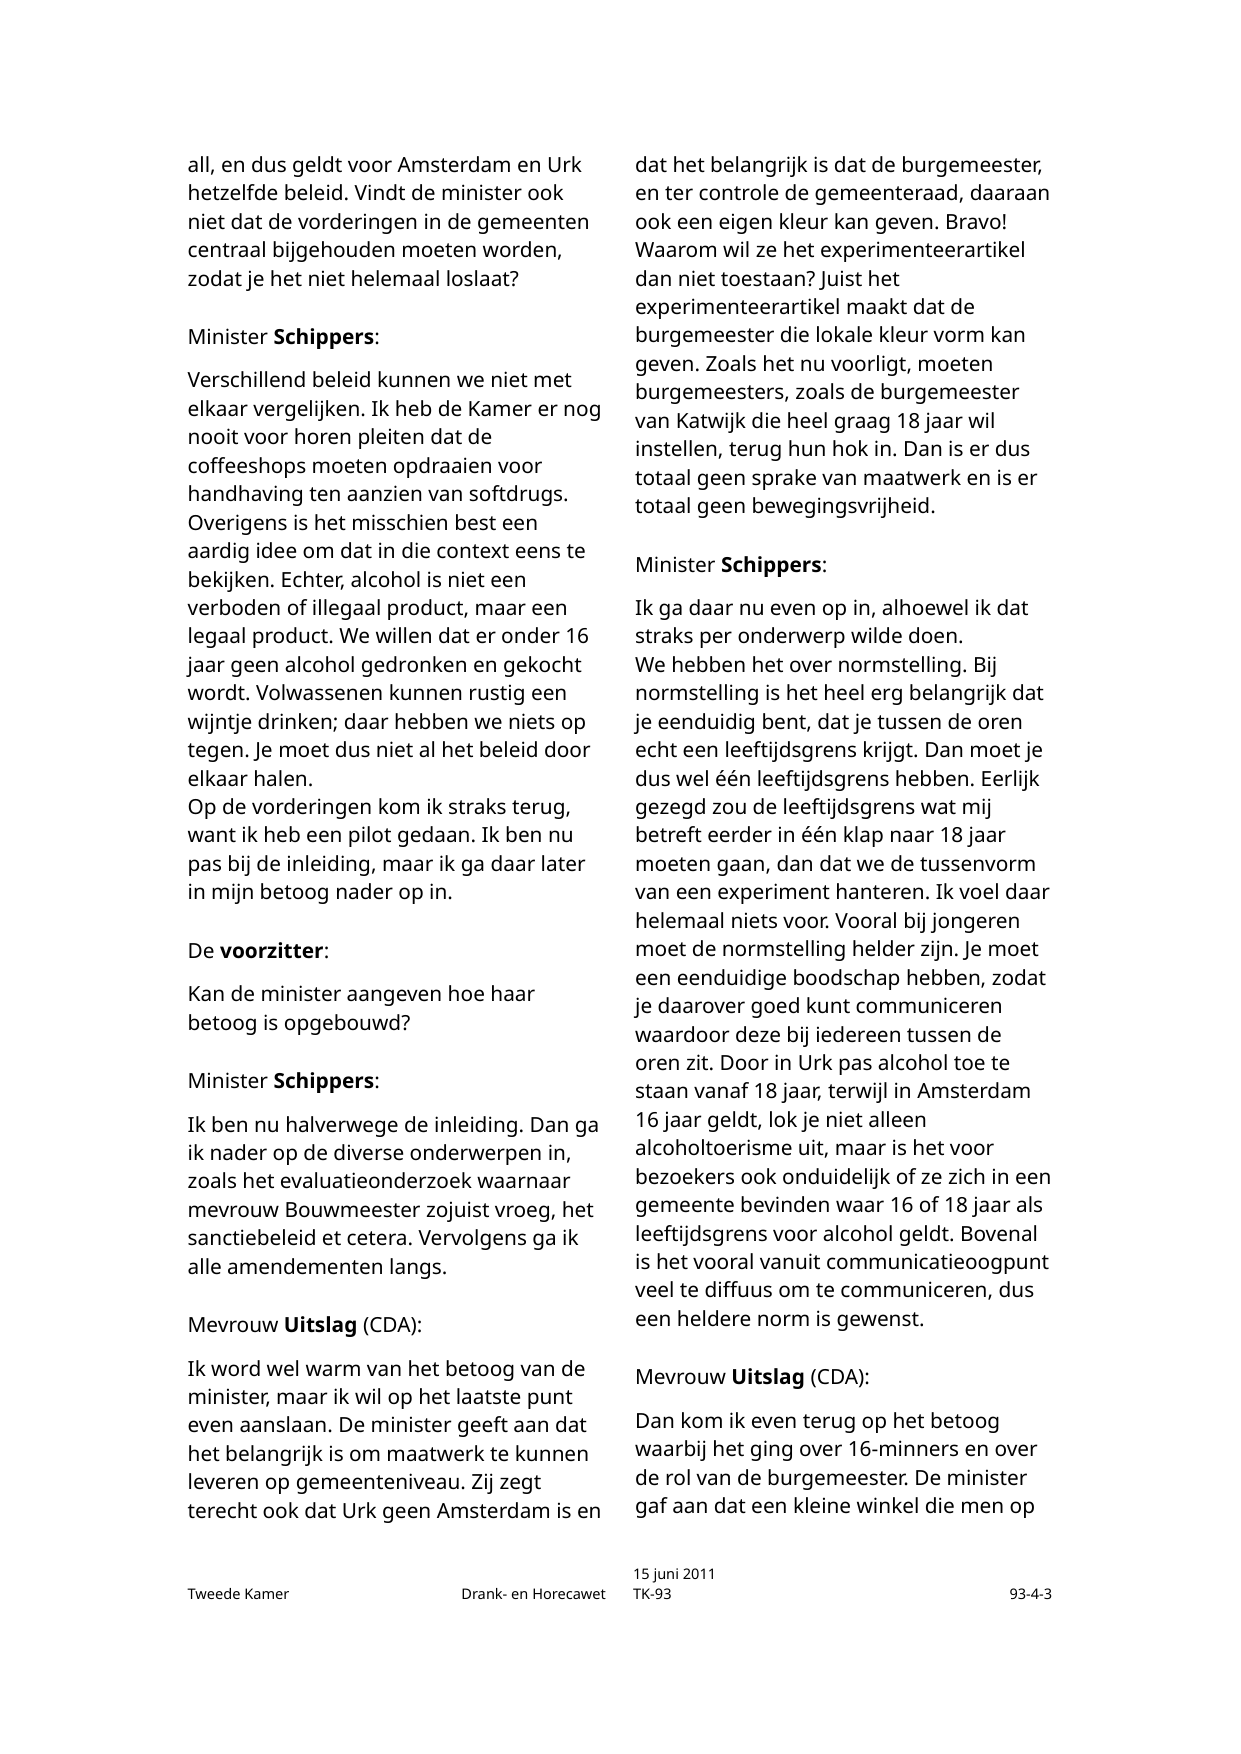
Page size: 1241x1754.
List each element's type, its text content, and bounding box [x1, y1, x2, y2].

text De voorzitter: [187, 936, 605, 964]
text Dan kom ik even terug op het betoog waarbij het ging over 16-minners en over de rol van de burgemeester. De minister gaf aan dat een kleine winkel die men op [635, 1406, 1053, 1520]
text Kan de minister aangeven hoe haar betoog is opgebouwd? [187, 979, 605, 1036]
text Verschillend beleid kunnen we niet met elkaar vergelijken. Ik heb de Kamer er nog nooit voor horen pleiten dat de coffeeshops moeten opdraaien voor handhaving ten aanzien van softdrugs. Overigens is het misschien best een aardig idee om dat in die context eens te bekijken. Echter, alcohol is niet een verboden of illegaal product, maar een legaal product. We willen dat er onder 16 jaar geen alcohol gedronken en gekocht wordt. Volwassenen kunnen rustig een wijntje drinken; daar hebben we niets op tegen. Je moet dus niet al het beleid door elkaar halen. [187, 366, 605, 792]
text Mevrouw Uitslag (CDA): [187, 1310, 605, 1339]
text dat het belangrijk is dat de burgemeester, en ter controle de gemeenteraad, daaraan ook een eigen kleur kan geven. Bravo! Waarom wil ze het experimenteerartikel dan niet toestaan? Juist het experimenteerartikel maakt dat de burgemeester die lokale kleur vorm kan geven. Zoals het nu voorligt, moeten burgemeesters, zoals de burgemeester van Katwijk die heel graag 18 jaar wil instellen, terug hun hok in. Dan is er dus totaal geen sprake van maatwerk en is er totaal geen bewegingsvrijheid. [635, 150, 1053, 520]
text Minister Schippers: [187, 1066, 605, 1095]
text all, en dus geldt voor Amsterdam en Urk hetzelfde beleid. Vindt de minister ook niet dat de vorderingen in de gemeenten centraal bijgehouden moeten worden, zodat je het niet helemaal loslaat? [187, 150, 605, 292]
text Op de vorderingen kom ik straks terug, want ik heb een pilot gedaan. Ik ben nu pas bij de inleiding, maar ik ga daar later in mijn betoog nader op in. [187, 792, 605, 906]
text Ik word wel warm van het betoog van de minister, maar ik wil op het laatste punt even aanslaan. De minister geeft aan dat het belangrijk is om maatwerk te kunnen leveren op gemeenteniveau. Zij zegt terecht ook dat Urk geen Amsterdam is en [187, 1354, 605, 1524]
text Ik ben nu halverwege de inleiding. Dan ga ik nader op de diverse onderwerpen in, zoals het evaluatieonderzoek waarnaar mevrouw Bouwmeester zojuist vroeg, het sanctiebeleid et cetera. Vervolgens ga ik alle amendementen langs. [187, 1110, 605, 1280]
text Ik ga daar nu even op in, alhoewel ik dat straks per onderwerp wilde doen. [635, 593, 1053, 650]
text Minister Schippers: [187, 322, 605, 351]
text We hebben het over normstelling. Bij normstelling is het heel erg belangrijk dat je eenduidig bent, dat je tussen de oren echt een leeftijdsgrens krijgt. Dan moet je dus wel één leeftijdsgrens hebben. Eerlijk gezegd zou de leeftijdsgrens wat mij betreft eerder in één klap naar 18 jaar moeten gaan, dan dat we de tussenvorm van een experiment hanteren. Ik voel daar helemaal niets voor. Vooral bij jongeren moet de normstelling helder zijn. Je moet een eenduidige boodschap hebben, zodat je daarover goed kunt communiceren waardoor deze bij iedereen tussen de oren zit. Door in Urk pas alcohol toe te staan vanaf 18 jaar, terwijl in Amsterdam 16 jaar geldt, lok je niet alleen alcoholtoerisme uit, maar is het voor bezoekers ook onduidelijk of ze zich in een gemeente bevinden waar 16 of 18 jaar als leeftijdsgrens voor alcohol geldt. Bovenal is het vooral vanuit communicatieoogpunt veel te diffuus om te communiceren, dus een heldere norm is gewenst. [635, 650, 1053, 1332]
text Mevrouw Uitslag (CDA): [635, 1362, 1053, 1391]
text Minister Schippers: [635, 550, 1053, 578]
